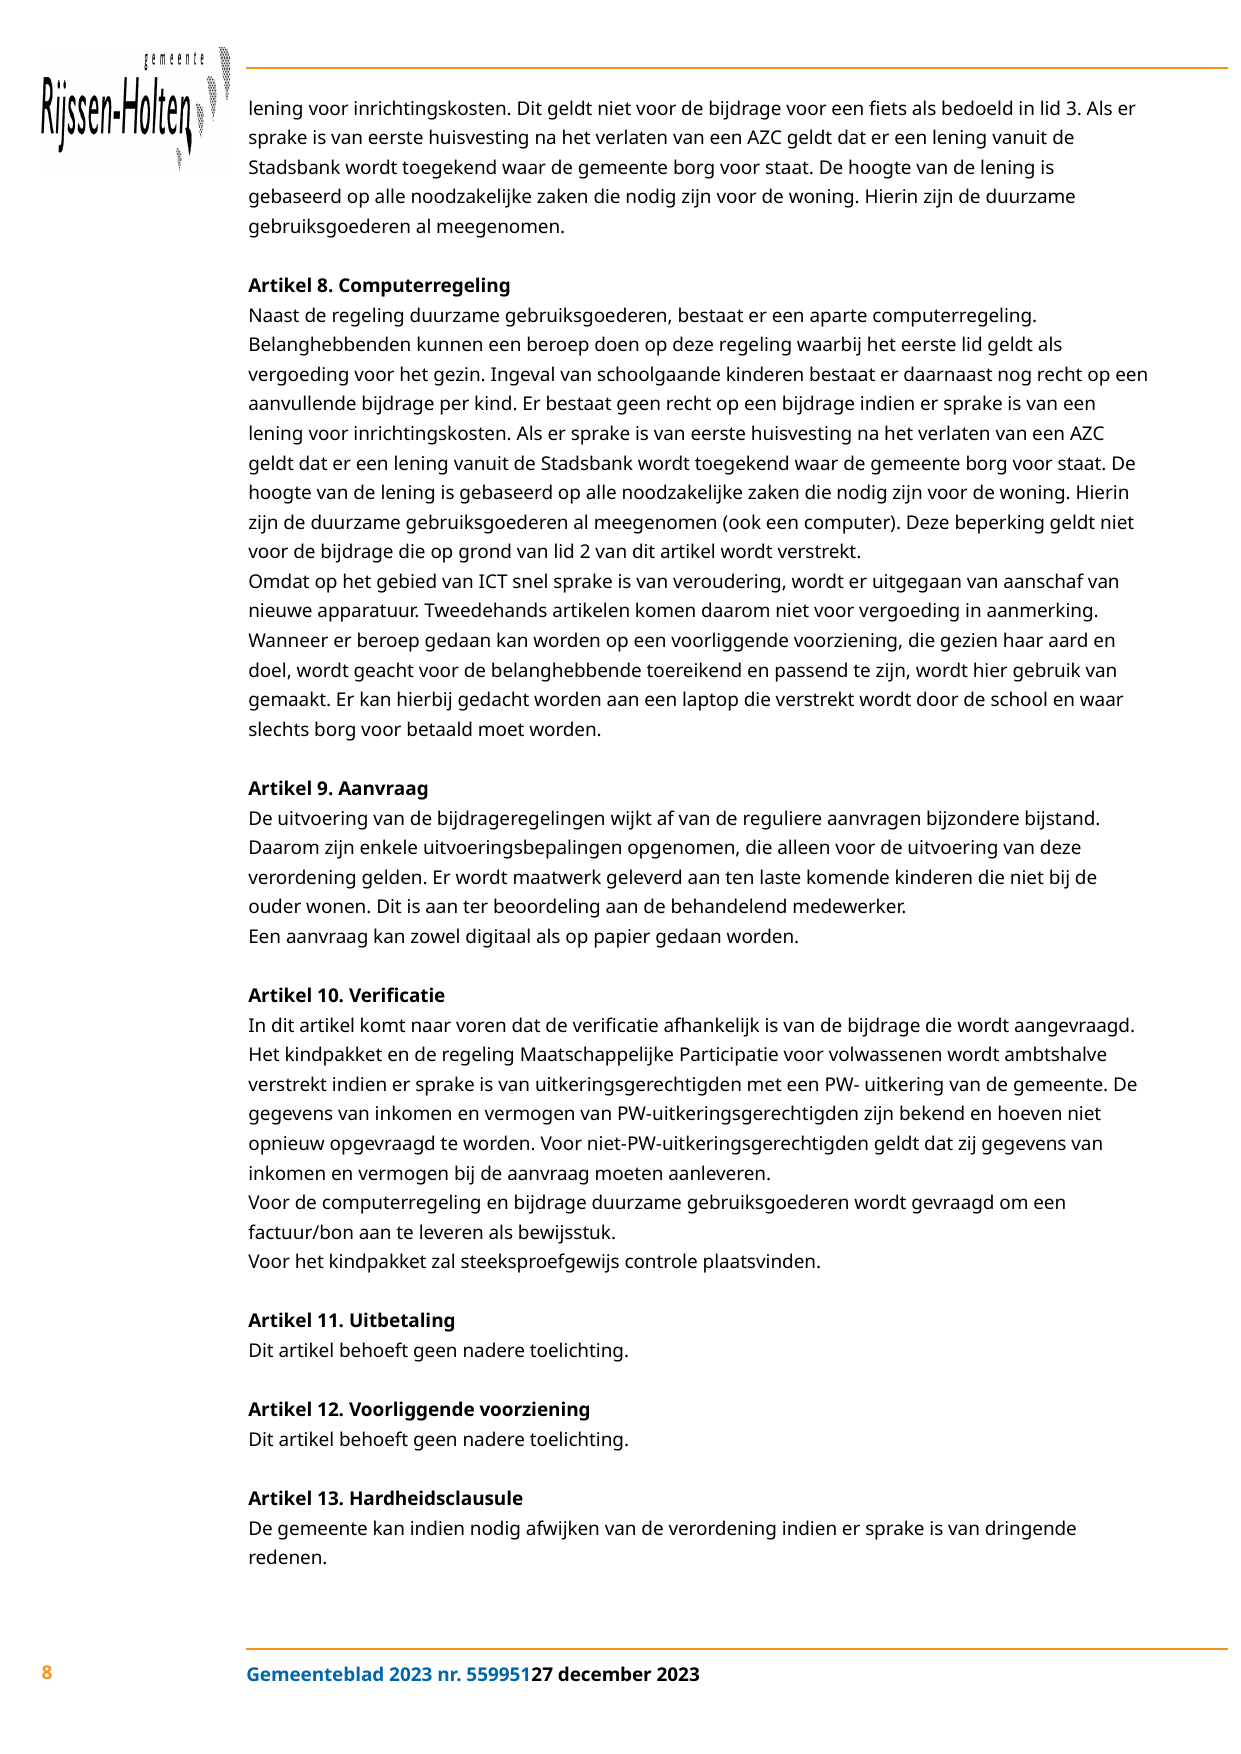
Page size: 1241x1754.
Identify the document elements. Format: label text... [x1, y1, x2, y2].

text lening voor inrichtingskosten. Dit geldt niet voor de bijdrage voor een fiets als bedoeld in lid 3. Als er sprake is van eerste huisvesting na het verlaten van een AZC geldt dat er een lening vanuit de Stadsbank wordt toegekend waar de gemeente borg voor staat. De hoogte van de lening is gebaseerd op alle noodzakelijke zaken die nodig zijn voor de woning. Hierin zijn de duurzame gebruiksgoederen al meegenomen. [248, 95, 1152, 239]
text Artikel 12. Voorliggende voorziening [248, 1396, 1152, 1422]
text Wanneer er beroep gedaan kan worden op een voorliggende voorziening, die gezien haar aard en doel, wordt geacht voor de belanghebbende toereikend en passend te zijn, wordt hier gebruik van gemaakt. Er kan hierbij gedacht worden aan een laptop die verstrekt wordt door de school en waar slechts borg voor betaald moet worden. [248, 627, 1152, 742]
text Belanghebbenden kunnen een beroep doen op deze regeling waarbij het eerste lid geldt als vergoeding voor het gezin. Ingeval van schoolgaande kinderen bestaat er daarnaast nog recht op een aanvullende bijdrage per kind. Er bestaat geen recht op een bijdrage indien er sprake is van een lening voor inrichtingskosten. Als er sprake is van eerste huisvesting na het verlaten van een AZC geldt dat er een lening vanuit de Stadsbank wordt toegekend waar de gemeente borg voor staat. De hoogte van de lening is gebaseerd op alle noodzakelijke zaken die nodig zijn voor de woning. Hierin zijn de duurzame gebruiksgoederen al meegenomen (ook een computer). Deze beperking geldt niet voor de bijdrage die op grond van lid 2 van dit artikel wordt verstrekt. [248, 331, 1152, 564]
text Het kindpakket en de regeling Maatschappelijke Participatie voor volwassenen wordt ambtshalve verstrekt indien er sprake is van uitkeringsgerechtigden met een PW- uitkering van de gemeente. De gegevens van inkomen en vermogen van PW-uitkeringsgerechtigden zijn bekend en hoeven niet opnieuw opgevraagd te worden. Voor niet-PW-uitkeringsgerechtigden geldt dat zij gegevens van inkomen en vermogen bij de aanvraag moeten aanleveren. [248, 1041, 1152, 1186]
text De gemeente kan indien nodig afwijken van de verordening indien er sprake is van dringende redenen. [248, 1515, 1152, 1570]
text Naast de regeling duurzame gebruiksgoederen, bestaat er een aparte computerregeling. [248, 302, 1152, 328]
text Omdat op het gebied van ICT snel sprake is van veroudering, wordt er uitgegaan van aanschaf van nieuwe apparatuur. Tweedehands artikelen komen daarom niet voor vergoeding in aanmerking. [248, 568, 1152, 623]
text Dit artikel behoeft geen nadere toelichting. [248, 1337, 1152, 1363]
text Artikel 13. Hardheidsclausule [248, 1485, 1152, 1511]
text Een aanvraag kan zowel digitaal als op papier gedaan worden. [248, 923, 1152, 949]
text Artikel 8. Computerregeling [248, 272, 1152, 298]
text Voor het kindpakket zal steeksproefgewijs controle plaatsvinden. [248, 1248, 1152, 1274]
picture [41, 47, 231, 172]
text Artikel 9. Aanvraag [248, 775, 1152, 801]
text Artikel 11. Uitbetaling [248, 1308, 1152, 1333]
text Artikel 10. Verificatie [248, 982, 1152, 1008]
text De uitvoering van de bijdrageregelingen wijkt af van de reguliere aanvragen bijzondere bijstand. [248, 805, 1152, 831]
text Voor de computerregeling en bijdrage duurzame gebruiksgoederen wordt gevraagd om een factuur/bon aan te leveren als bewijsstuk. [248, 1189, 1152, 1245]
text Daarom zijn enkele uitvoeringsbepalingen opgenomen, die alleen voor de uitvoering van deze verordening gelden. Er wordt maatwerk geleverd aan ten laste komende kinderen die niet bij de ouder wonen. Dit is aan ter beoordeling aan de behandelend medewerker. [248, 834, 1152, 919]
text In dit artikel komt naar voren dat de verificatie afhankelijk is van de bijdrage die wordt aangevraagd. [248, 1012, 1152, 1038]
text Dit artikel behoeft geen nadere toelichting. [248, 1426, 1152, 1452]
